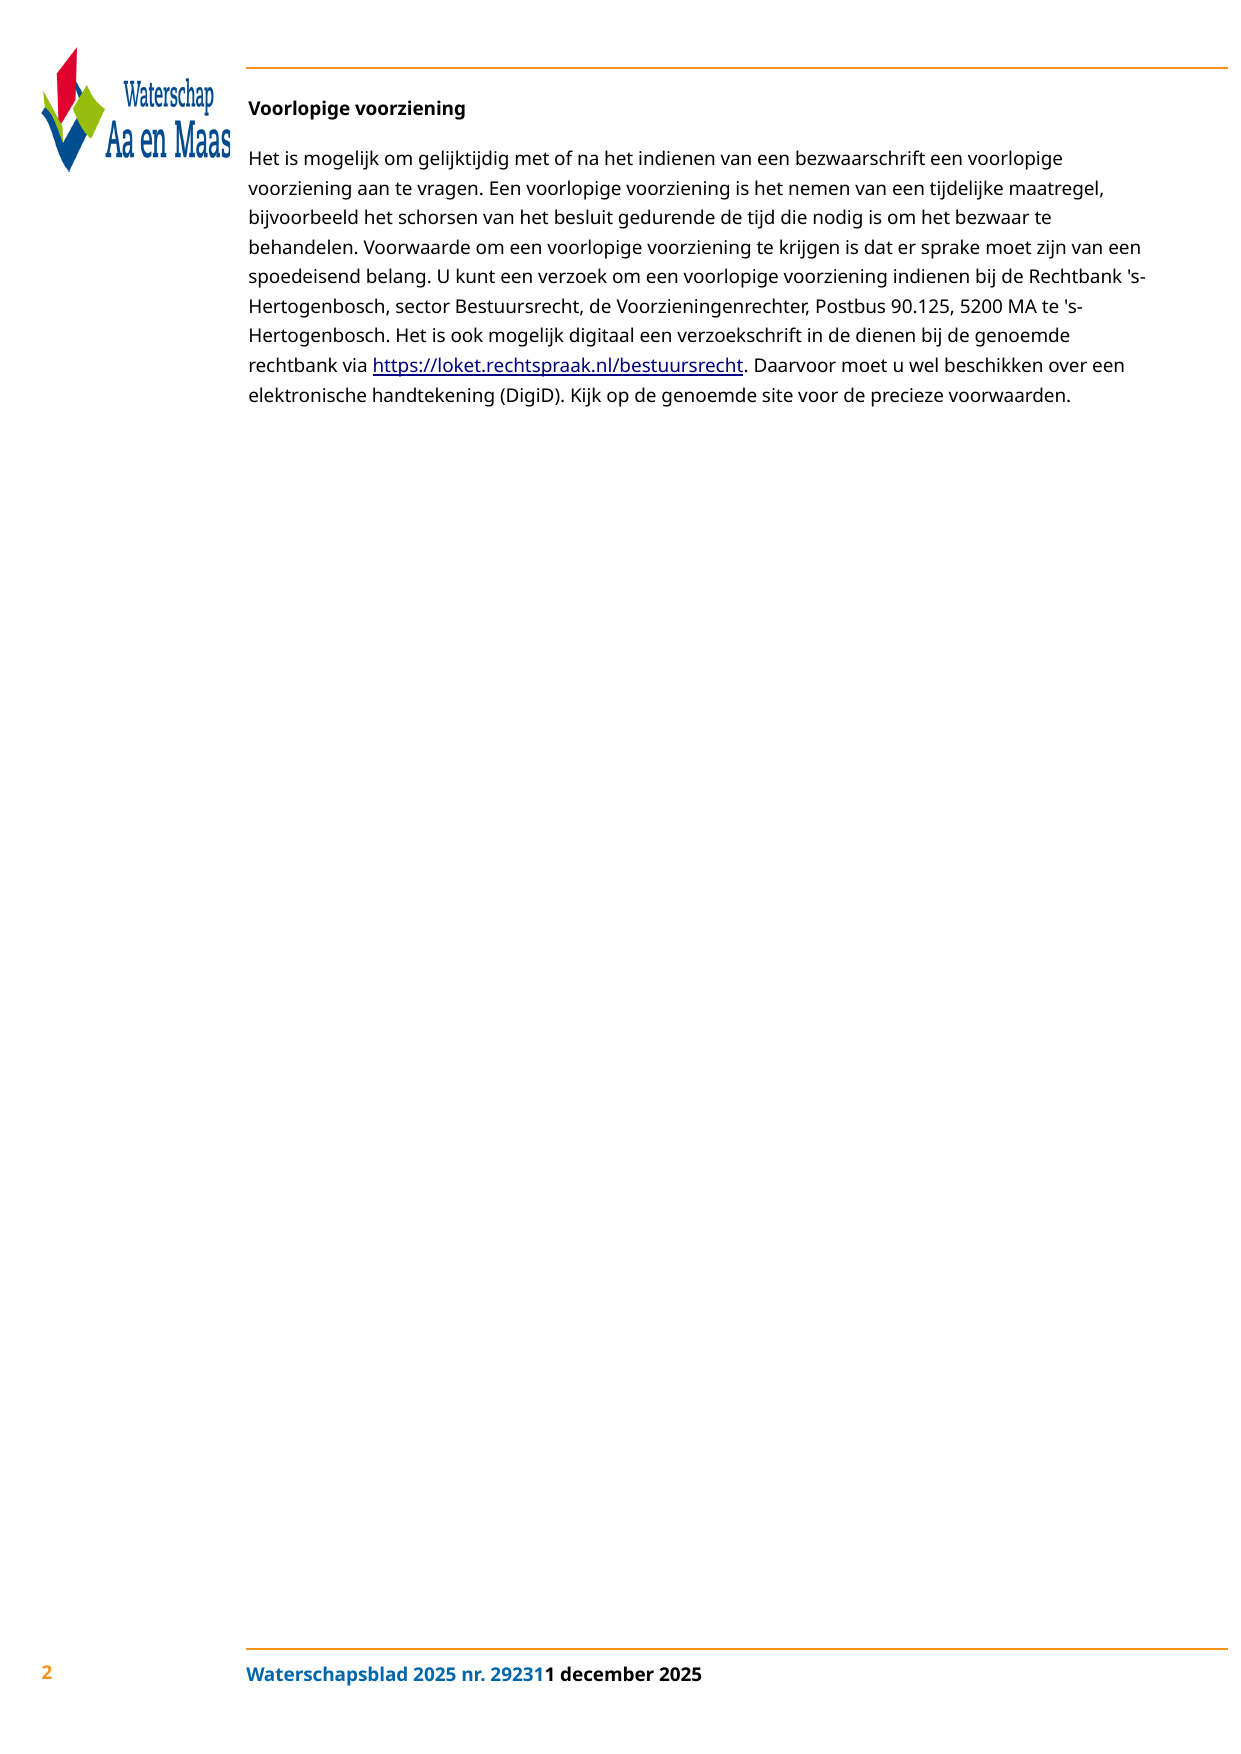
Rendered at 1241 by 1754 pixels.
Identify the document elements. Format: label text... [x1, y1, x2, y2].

picture [41, 47, 231, 172]
text Voorlopige voorziening [248, 95, 1152, 121]
text Het is mogelijk om gelijktijdig met of na het indienen van een bezwaarschrift een voorlopige voorziening aan te vragen. Een voorlopige voorziening is het nemen van een tijdelijke maatregel, bijvoorbeeld het schorsen van het besluit gedurende de tijd die nodig is om het bezwaar te behandelen. Voorwaarde om een voorlopige voorziening te krijgen is dat er sprake moet zijn van een spoedeisend belang. U kunt een verzoek om een voorlopige voorziening indienen bij de Rechtbank 's-Hertogenbosch, sector Bestuursrecht, de Voorzieningenrechter, Postbus 90.125, 5200 MA te 's-Hertogenbosch. Het is ook mogelijk digitaal een verzoekschrift in de dienen bij de genoemde rechtbank via https://loket.rechtspraak.nl/bestuursrecht. Daarvoor moet u wel beschikken over een elektronische handtekening (DigiD). Kijk op de genoemde site voor de precieze voorwaarden. [248, 145, 1152, 408]
